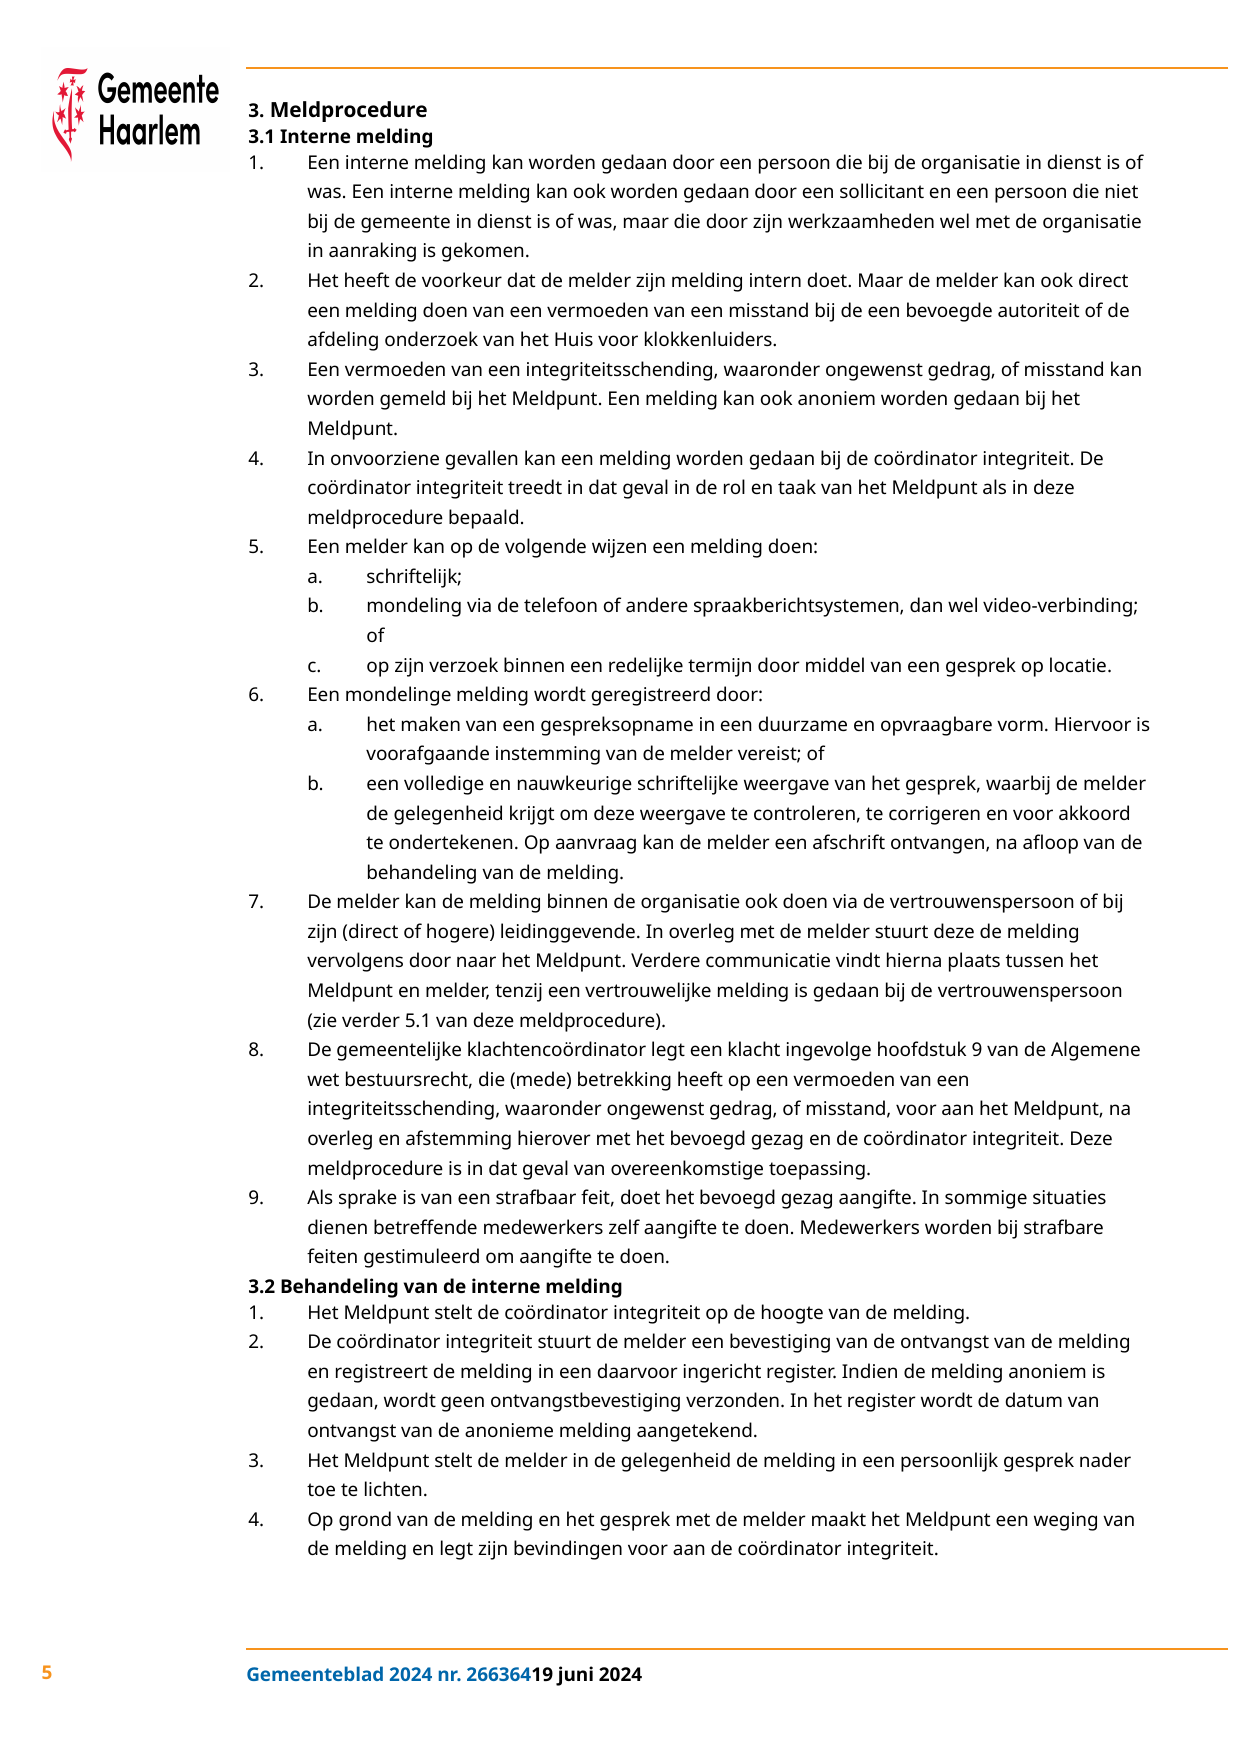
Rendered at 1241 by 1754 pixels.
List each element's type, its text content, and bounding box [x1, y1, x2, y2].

list schriftelijk; [307, 563, 1152, 589]
list het maken van een gespreksopname in een duurzame en opvraagbare vorm. Hiervoor is voorafgaande instemming van de melder vereist; of [307, 711, 1152, 766]
list Een mondelinge melding wordt geregistreerd door: [248, 681, 1152, 707]
list op zijn verzoek binnen een redelijke termijn door middel van een gesprek op locatie. [307, 652, 1152, 678]
list De melder kan de melding binnen de organisatie ook doen via de vertrouwenspersoon of bij zijn (direct of hogere) leidinggevende. In overleg met de melder stuurt deze de melding vervolgens door naar het Meldpunt. Verdere communicatie vindt hierna plaats tussen het Meldpunt en melder, tenzij een vertrouwelijke melding is gedaan bij de vertrouwenspersoon (zie verder 5.1 van deze meldprocedure). [248, 888, 1152, 1033]
list Op grond van de melding en het gesprek met de melder maakt het Meldpunt een weging van de melding en legt zijn bevindingen voor aan de coördinator integriteit. [248, 1506, 1152, 1561]
list Een vermoeden van een integriteitsschending, waaronder ongewenst gedrag, of misstand kan worden gemeld bij het Meldpunt. Een melding kan ook anoniem worden gedaan bij het Meldpunt. [248, 356, 1152, 441]
text 3. Meldprocedure [248, 95, 1152, 123]
text 3.2 Behandeling van de interne melding [248, 1273, 1152, 1299]
picture [41, 47, 231, 172]
list Een melder kan op de volgende wijzen een melding doen: [248, 533, 1152, 559]
list De coördinator integriteit stuurt de melder een bevestiging van de ontvangst van de melding en registreert de melding in een daarvoor ingericht register. Indien de melding anoniem is gedaan, wordt geen ontvangstbevestiging verzonden. In het register wordt de datum van ontvangst van de anonieme melding aangetekend. [248, 1328, 1152, 1443]
list mondeling via de telefoon of andere spraakberichtsystemen, dan wel video-verbinding; of [307, 593, 1152, 648]
text 3.1 Interne melding [248, 123, 1152, 149]
list In onvoorziene gevallen kan een melding worden gedaan bij de coördinator integriteit. De coördinator integriteit treedt in dat geval in de rol en taak van het Meldpunt als in deze meldprocedure bepaald. [248, 445, 1152, 530]
list een volledige en nauwkeurige schriftelijke weergave van het gesprek, waarbij de melder de gelegenheid krijgt om deze weergave te controleren, te corrigeren en voor akkoord te ondertekenen. Op aanvraag kan de melder een afschrift ontvangen, na afloop van de behandeling van de melding. [307, 770, 1152, 885]
list Het heeft de voorkeur dat de melder zijn melding intern doet. Maar de melder kan ook direct een melding doen van een vermoeden van een misstand bij de een bevoegde autoriteit of de afdeling onderzoek van het Huis voor klokkenluiders. [248, 267, 1152, 352]
list Als sprake is van een strafbaar feit, doet het bevoegd gezag aangifte. In sommige situaties dienen betreffende medewerkers zelf aangifte te doen. Medewerkers worden bij strafbare feiten gestimuleerd om aangifte te doen. [248, 1184, 1152, 1269]
list Het Meldpunt stelt de melder in de gelegenheid de melding in een persoonlijk gesprek nader toe te lichten. [248, 1447, 1152, 1502]
list Het Meldpunt stelt de coördinator integriteit op de hoogte van de melding. [248, 1299, 1152, 1324]
list Een interne melding kan worden gedaan door een persoon die bij de organisatie in dienst is of was. Een interne melding kan ook worden gedaan door een sollicitant en een persoon die niet bij de gemeente in dienst is of was, maar die door zijn werkzaamheden wel met de organisatie in aanraking is gekomen. [248, 149, 1152, 263]
list De gemeentelijke klachtencoördinator legt een klacht ingevolge hoofdstuk 9 van de Algemene wet bestuursrecht, die (mede) betrekking heeft op een vermoeden van een integriteitsschending, waaronder ongewenst gedrag, of misstand, voor aan het Meldpunt, na overleg en afstemming hierover met het bevoegd gezag en de coördinator integriteit. Deze meldprocedure is in dat geval van overeenkomstige toepassing. [248, 1036, 1152, 1181]
